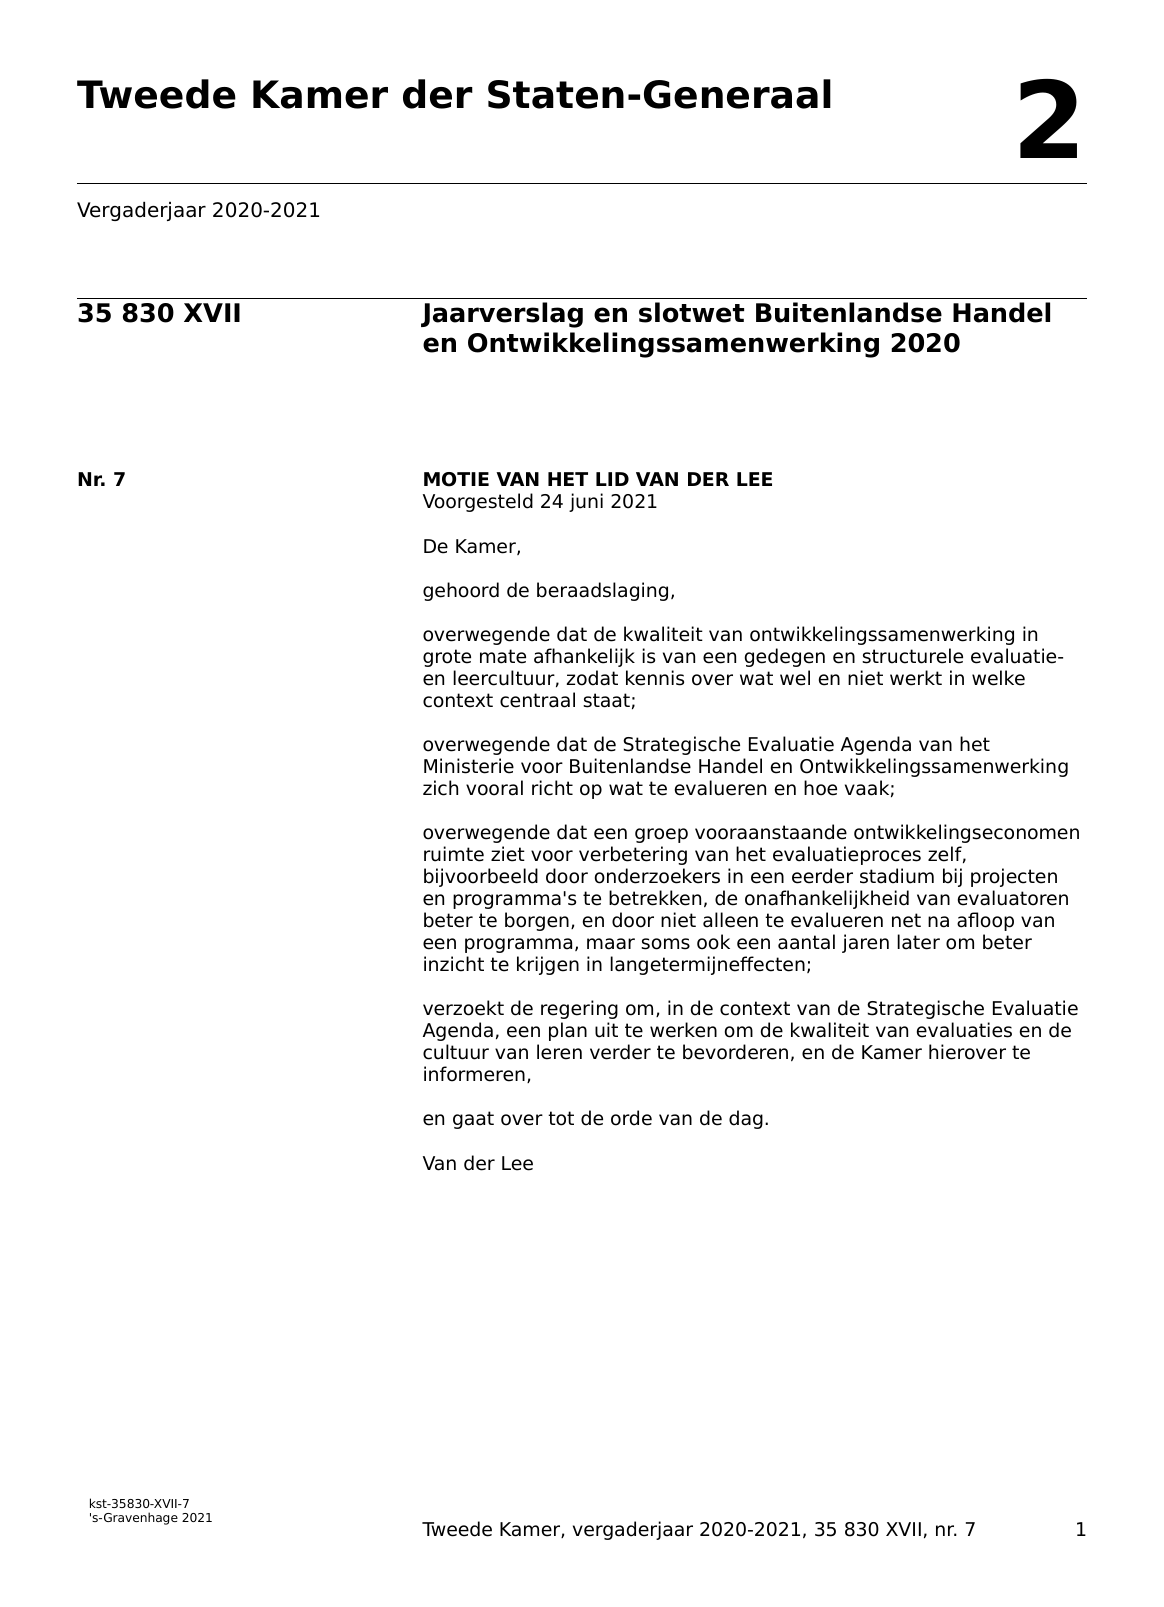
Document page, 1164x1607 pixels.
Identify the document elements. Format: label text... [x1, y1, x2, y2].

subtitle 35 830 XVII Jaarverslag en slotwet Buitenlandse Handel en Ontwikkelingssamenwerking 2020 [77, 299, 1087, 358]
text overwegende dat de Strategische Evaluatie Agenda van het Ministerie voor Buitenlandse Handel en Ontwikkelingssamenwerking zich vooral richt op wat te evalueren en hoe vaak; [422, 734, 1087, 800]
text verzoekt de regering om, in de context van de Strategische Evaluatie Agenda, een plan uit te werken om de kwaliteit van evaluaties en de cultuur van leren verder te bevorderen, en de Kamer hierover te informeren, [422, 998, 1087, 1086]
text Van der Lee [422, 1152, 1087, 1174]
text kst-35830-XVII-7 [88, 1497, 323, 1511]
table_cell Vergaderjaar 2020-2021 [77, 184, 1087, 298]
text gehoord de beraadslaging, [422, 580, 1087, 602]
subtitle Nr. 7 MOTIE VAN HET LID VAN DER LEE [77, 469, 1087, 491]
text 's-Gravenhage 2021 [88, 1511, 323, 1525]
text overwegende dat een groep vooraanstaande ontwikkelingseconomen ruimte ziet voor verbetering van het evaluatieproces zelf, bijvoorbeeld door onderzoekers in een eerder stadium bij projecten en programma's te betrekken, de onafhankelijkheid van evaluatoren beter te borgen, en door niet alleen te evalueren net na afloop van een programma, maar soms ook een aantal jaren later om beter inzicht te krijgen in langetermijneffecten; [422, 822, 1087, 976]
text Voorgesteld 24 juni 2021 [422, 491, 1087, 513]
table_header 2 [886, 59, 1087, 183]
text overwegende dat de kwaliteit van ontwikkelingssamenwerking in grote mate afhankelijk is van een gedegen en structurele evaluatie- en leercultuur, zodat kennis over wat wel en niet werkt in welke context centraal staat; [422, 624, 1087, 712]
table_header Tweede Kamer der Staten-Generaal [77, 59, 886, 183]
text De Kamer, [422, 536, 1087, 557]
text en gaat over tot de orde van de dag. [422, 1108, 1087, 1130]
